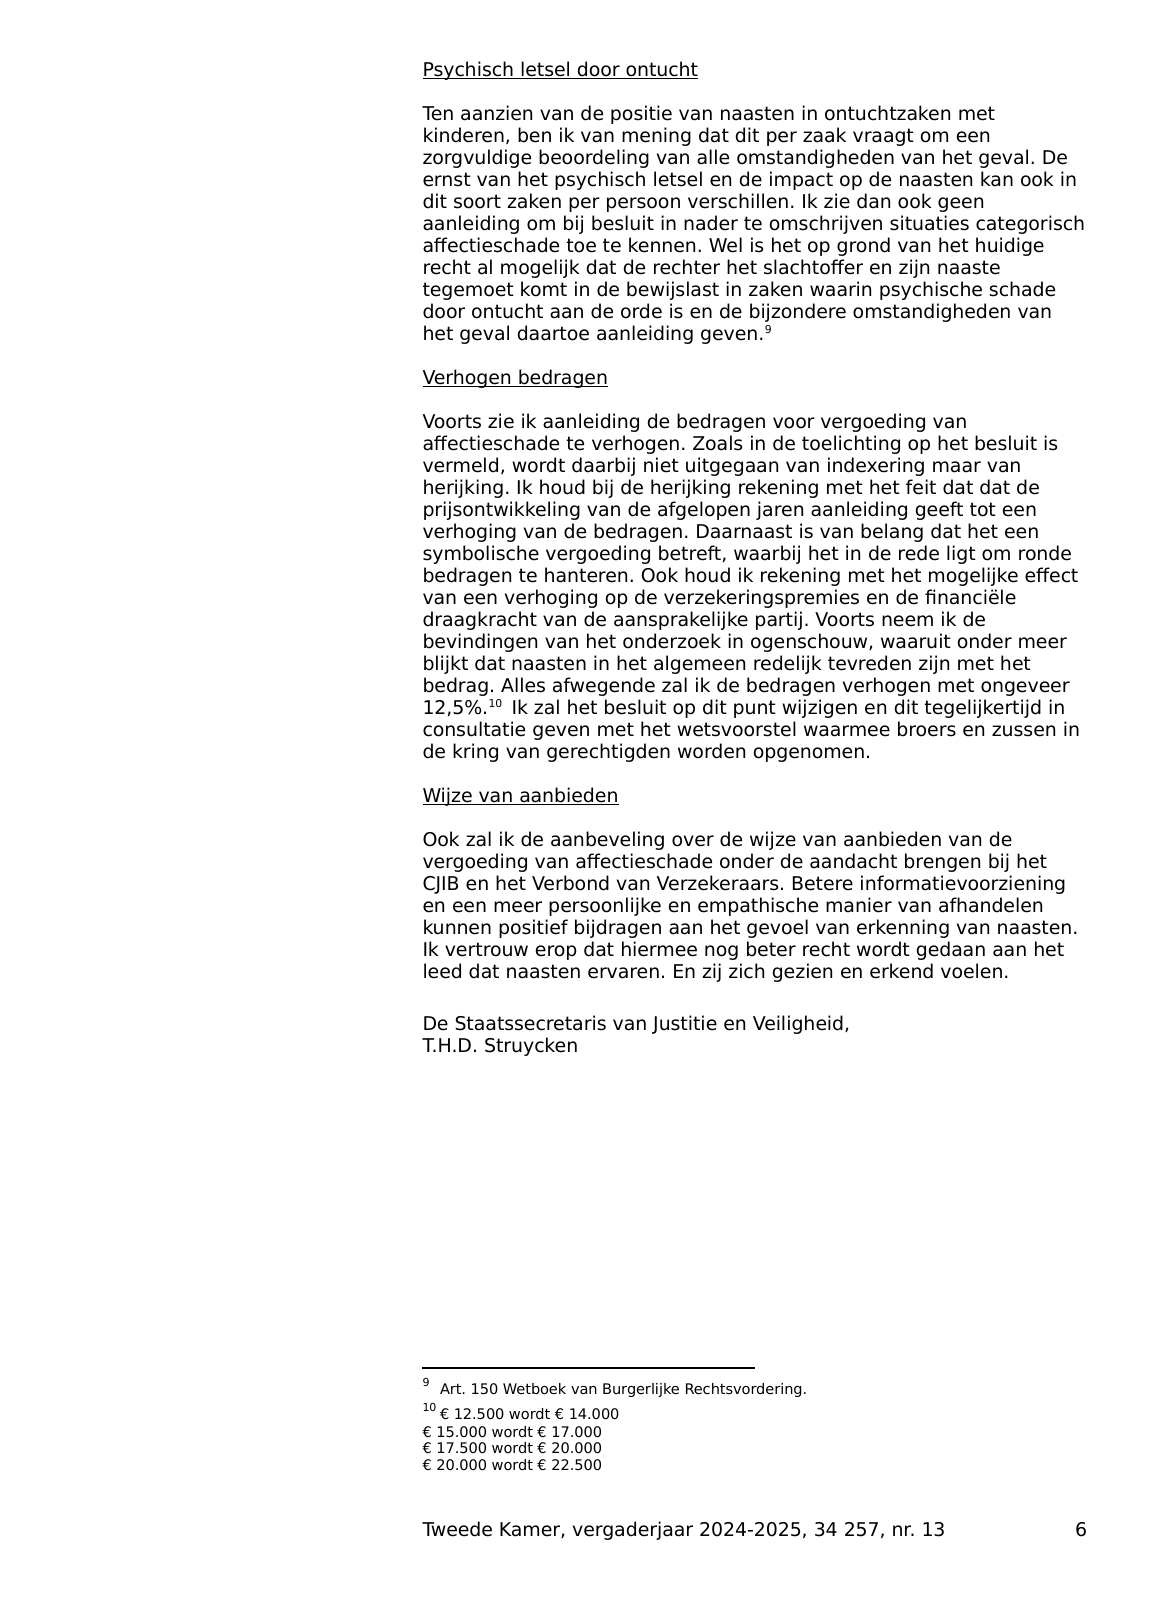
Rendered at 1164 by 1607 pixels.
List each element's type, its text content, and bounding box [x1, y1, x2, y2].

text Voorts zie ik aanleiding de bedragen voor vergoeding van affectieschade te verhogen. Zoals in de toelichting op het besluit is vermeld, wordt daarbij niet uitgegaan van indexering maar van herijking. Ik houd bij de herijking rekening met het feit dat dat de prijsontwikkeling van de afgelopen jaren aanleiding geeft tot een verhoging van de bedragen. Daarnaast is van belang dat het een symbolische vergoeding betreft, waarbij het in de rede ligt om ronde bedragen te hanteren. Ook houd ik rekening met het mogelijke effect van een verhoging op de verzekeringspremies en de financiële draagkracht van de aansprakelijke partij. Voorts neem ik de bevindingen van het onderzoek in ogenschouw, waaruit onder meer blijkt dat naasten in het algemeen redelijk tevreden zijn met het bedrag. Alles afwegende zal ik de bedragen verhogen met ongeveer 12,5%. Ik zal het besluit op dit punt wijzigen en dit tegelijkertijd in consultatie geven met het wetsvoorstel waarmee broers en zussen in de kring van gerechtigden worden opgenomen. [422, 411, 1087, 763]
text Art. 150 Wetboek van Burgerlijke Rechtsvordering. [422, 1377, 1087, 1399]
text € 17.500 wordt € 20.000 [422, 1441, 1087, 1457]
text € 12.500 wordt € 14.000 [422, 1402, 1087, 1424]
subtitle Wijze van aanbieden [422, 785, 1087, 807]
text De Staatssecretaris van Justitie en Veiligheid, T.H.D. Struycken [422, 1013, 1087, 1057]
subtitle Verhogen bedragen [422, 367, 1087, 389]
text € 15.000 wordt € 17.000 [422, 1424, 1087, 1441]
subtitle Psychisch letsel door ontucht [422, 59, 1087, 81]
text € 20.000 wordt € 22.500 [422, 1457, 1087, 1474]
text Ten aanzien van de positie van naasten in ontuchtzaken met kinderen, ben ik van mening dat dit per zaak vraagt om een zorgvuldige beoordeling van alle omstandigheden van het geval. De ernst van het psychisch letsel en de impact op de naasten kan ook in dit soort zaken per persoon verschillen. Ik zie dan ook geen aanleiding om bij besluit in nader te omschrijven situaties categorisch affectieschade toe te kennen. Wel is het op grond van het huidige recht al mogelijk dat de rechter het slachtoffer en zijn naaste tegemoet komt in de bewijslast in zaken waarin psychische schade door ontucht aan de orde is en de bijzondere omstandigheden van het geval daartoe aanleiding geven. [422, 103, 1087, 345]
text Ook zal ik de aanbeveling over de wijze van aanbieden van de vergoeding van affectieschade onder de aandacht brengen bij het CJIB en het Verbond van Verzekeraars. Betere informatievoorziening en een meer persoonlijke en empathische manier van afhandelen kunnen positief bijdragen aan het gevoel van erkenning van naasten. Ik vertrouw erop dat hiermee nog beter recht wordt gedaan aan het leed dat naasten ervaren. En zij zich gezien en erkend voelen. [422, 829, 1087, 983]
